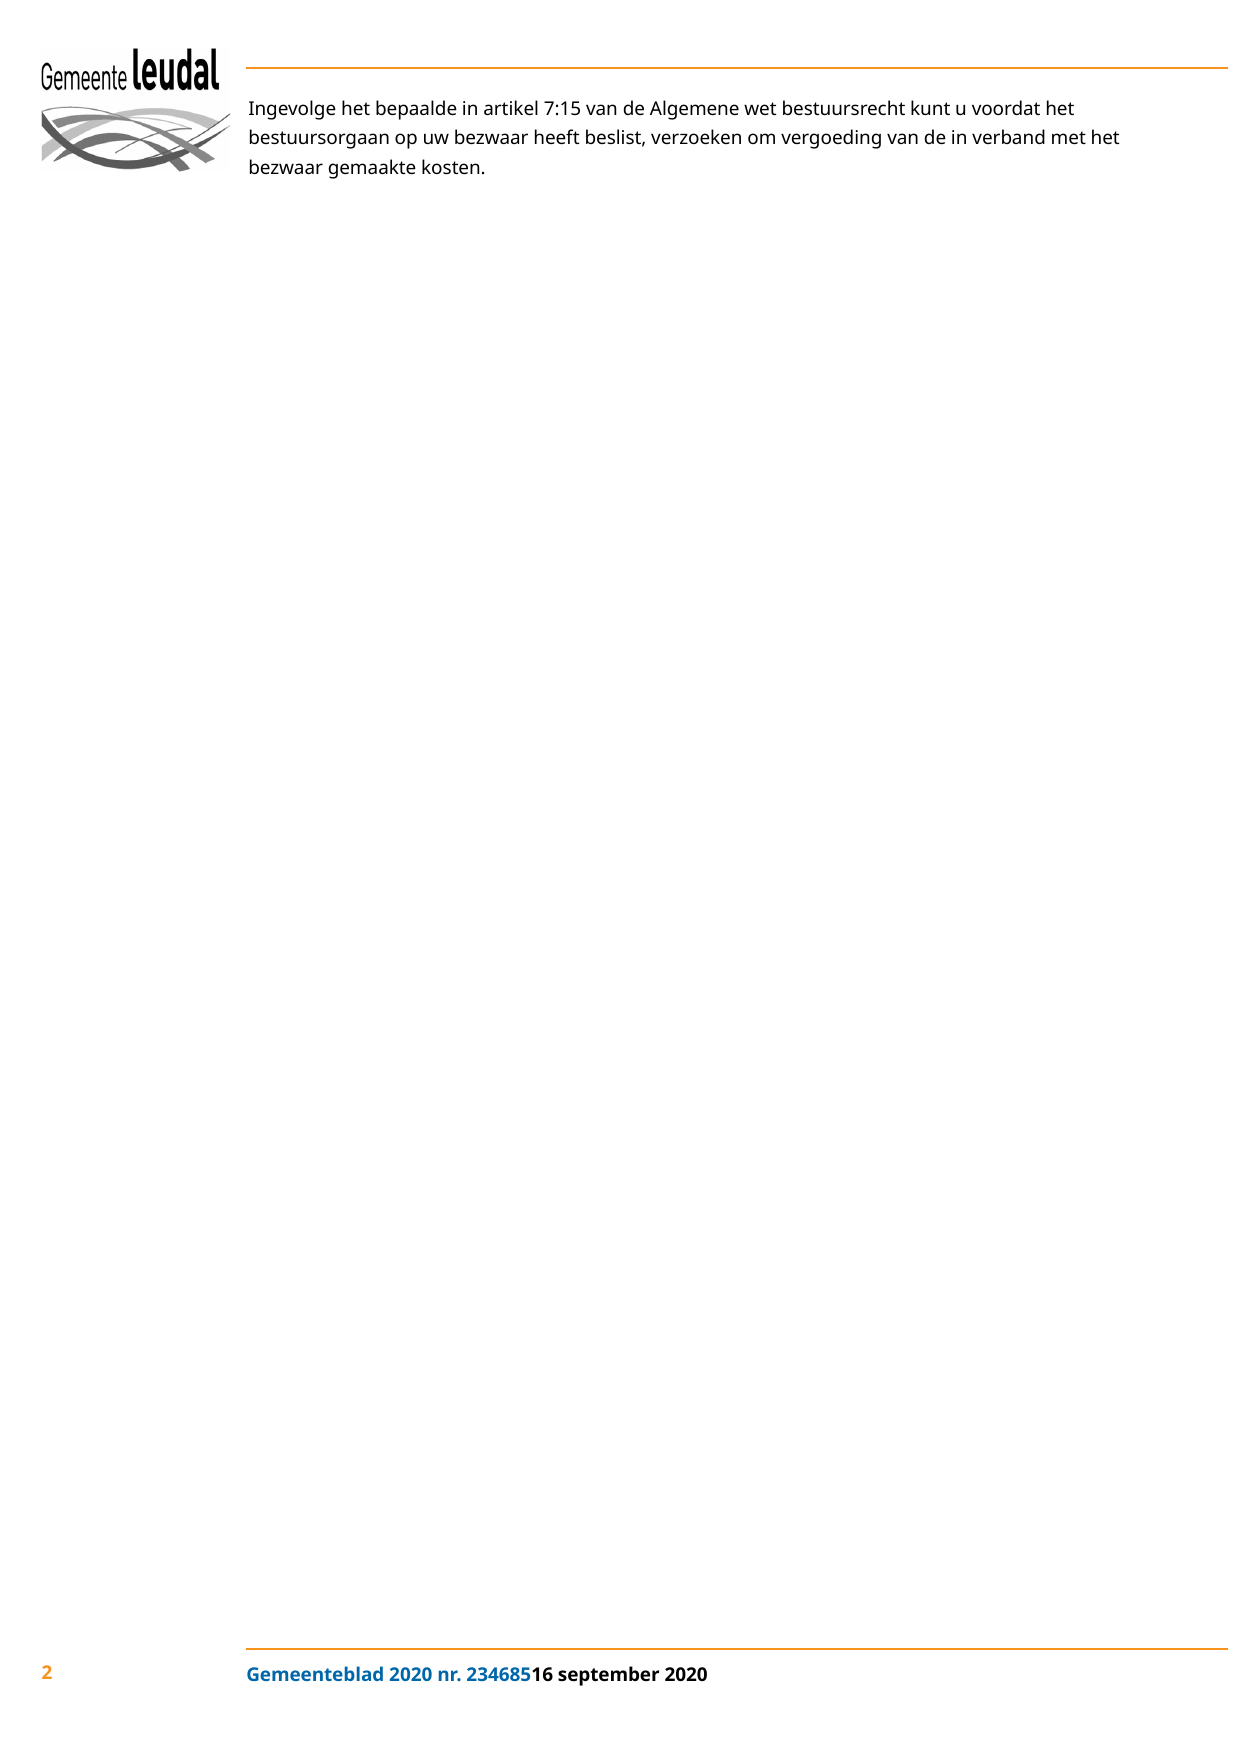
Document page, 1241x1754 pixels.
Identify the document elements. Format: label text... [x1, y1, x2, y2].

picture [41, 47, 231, 172]
text Ingevolge het bepaalde in artikel 7:15 van de Algemene wet bestuursrecht kunt u voordat het bestuursorgaan op uw bezwaar heeft beslist, verzoeken om vergoeding van de in verband met het bezwaar gemaakte kosten. [248, 95, 1152, 180]
